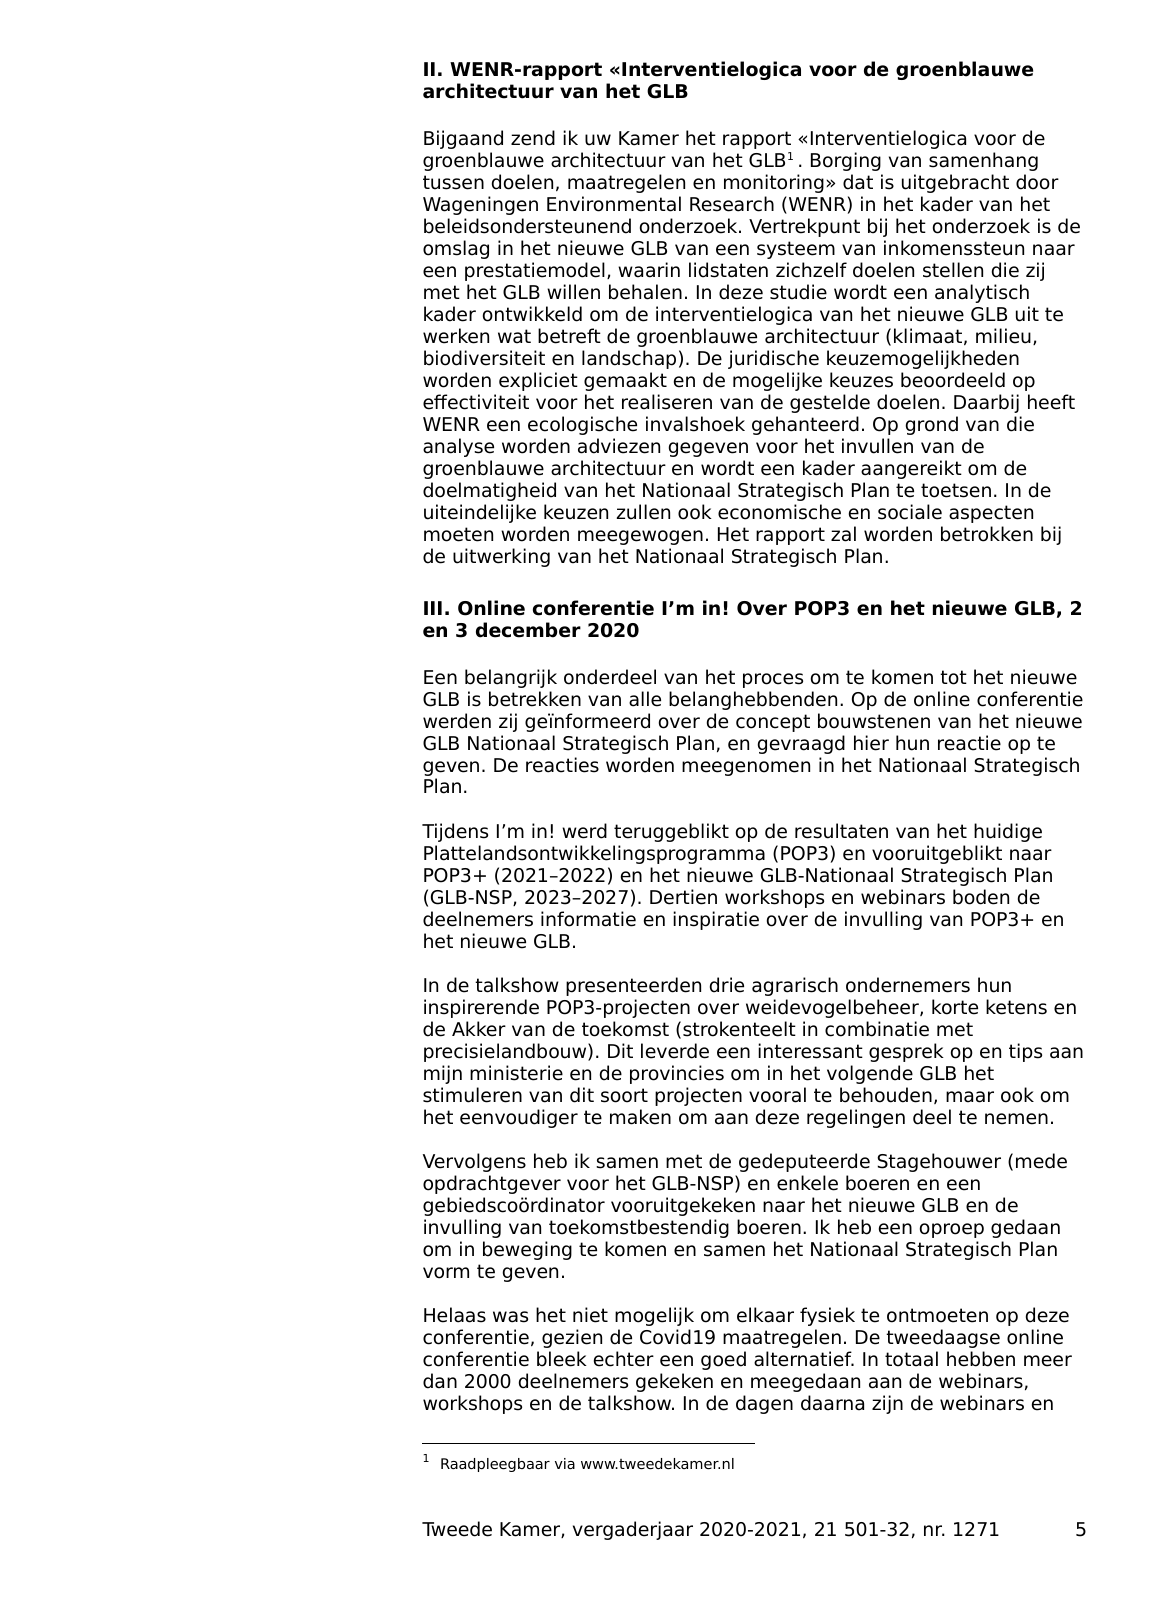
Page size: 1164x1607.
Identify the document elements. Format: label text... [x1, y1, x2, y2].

text Raadpleegbaar via www.tweedekamer.nl [422, 1452, 1087, 1474]
text Vervolgens heb ik samen met de gedeputeerde Stagehouwer (mede opdrachtgever voor het GLB-NSP) en enkele boeren en een gebiedscoördinator vooruitgekeken naar het nieuwe GLB en de invulling van toekomstbestendig boeren. Ik heb een oproep gedaan om in beweging te komen en samen het Nationaal Strategisch Plan vorm te geven. [422, 1151, 1087, 1283]
text In de talkshow presenteerden drie agrarisch ondernemers hun inspirerende POP3-projecten over weidevogelbeheer, korte ketens en de Akker van de toekomst (strokenteelt in combinatie met precisielandbouw). Dit leverde een interessant gesprek op en tips aan mijn ministerie en de provincies om in het volgende GLB het stimuleren van dit soort projecten vooral te behouden, maar ook om het eenvoudiger te maken om aan deze regelingen deel te nemen. [422, 975, 1087, 1128]
subtitle III. Online conferentie I’m in! Over POP3 en het nieuwe GLB, 2 en 3 december 2020 [422, 598, 1087, 642]
text Tijdens I’m in! werd teruggeblikt op de resultaten van het huidige Plattelandsontwikkelingsprogramma (POP3) en vooruitgeblikt naar POP3+ (2021–2022) en het nieuwe GLB-Nationaal Strategisch Plan (GLB-NSP, 2023–2027). Dertien workshops en webinars boden de deelnemers informatie en inspiratie over de invulling van POP3+ en het nieuwe GLB. [422, 821, 1087, 952]
subtitle II. WENR-rapport «Interventielogica voor de groenblauwe architectuur van het GLB [422, 59, 1087, 103]
text Een belangrijk onderdeel van het proces om te komen tot het nieuwe GLB is betrekken van alle belanghebbenden. Op de online conferentie werden zij geïnformeerd over de concept bouwstenen van het nieuwe GLB Nationaal Strategisch Plan, en gevraagd hier hun reactie op te geven. De reacties worden meegenomen in het Nationaal Strategisch Plan. [422, 667, 1087, 798]
text Bijgaand zend ik uw Kamer het rapport «Interventielogica voor de groenblauwe architectuur van het GLB. Borging van samenhang tussen doelen, maatregelen en monitoring» dat is uitgebracht door Wageningen Environmental Research (WENR) in het kader van het beleidsondersteunend onderzoek. Vertrekpunt bij het onderzoek is de omslag in het nieuwe GLB van een systeem van inkomenssteun naar een prestatiemodel, waarin lidstaten zichzelf doelen stellen die zij met het GLB willen behalen. In deze studie wordt een analytisch kader ontwikkeld om de interventielogica van het nieuwe GLB uit te werken wat betreft de groenblauwe architectuur (klimaat, milieu, biodiversiteit en landschap). De juridische keuzemogelijkheden worden expliciet gemaakt en de mogelijke keuzes beoordeeld op effectiviteit voor het realiseren van de gestelde doelen. Daarbij heeft WENR een ecologische invalshoek gehanteerd. Op grond van die analyse worden adviezen gegeven voor het invullen van de groenblauwe architectuur en wordt een kader aangereikt om de doelmatigheid van het Nationaal Strategisch Plan te toetsen. In de uiteindelijke keuzen zullen ook economische en sociale aspecten moeten worden meegewogen. Het rapport zal worden betrokken bij de uitwerking van het Nationaal Strategisch Plan. [422, 128, 1087, 568]
text Helaas was het niet mogelijk om elkaar fysiek te ontmoeten op deze conferentie, gezien de Covid19 maatregelen. De tweedaagse online conferentie bleek echter een goed alternatief. In totaal hebben meer dan 2000 deelnemers gekeken en meegedaan aan de webinars, workshops en de talkshow. In de dagen daarna zijn de webinars en [422, 1305, 1087, 1415]
